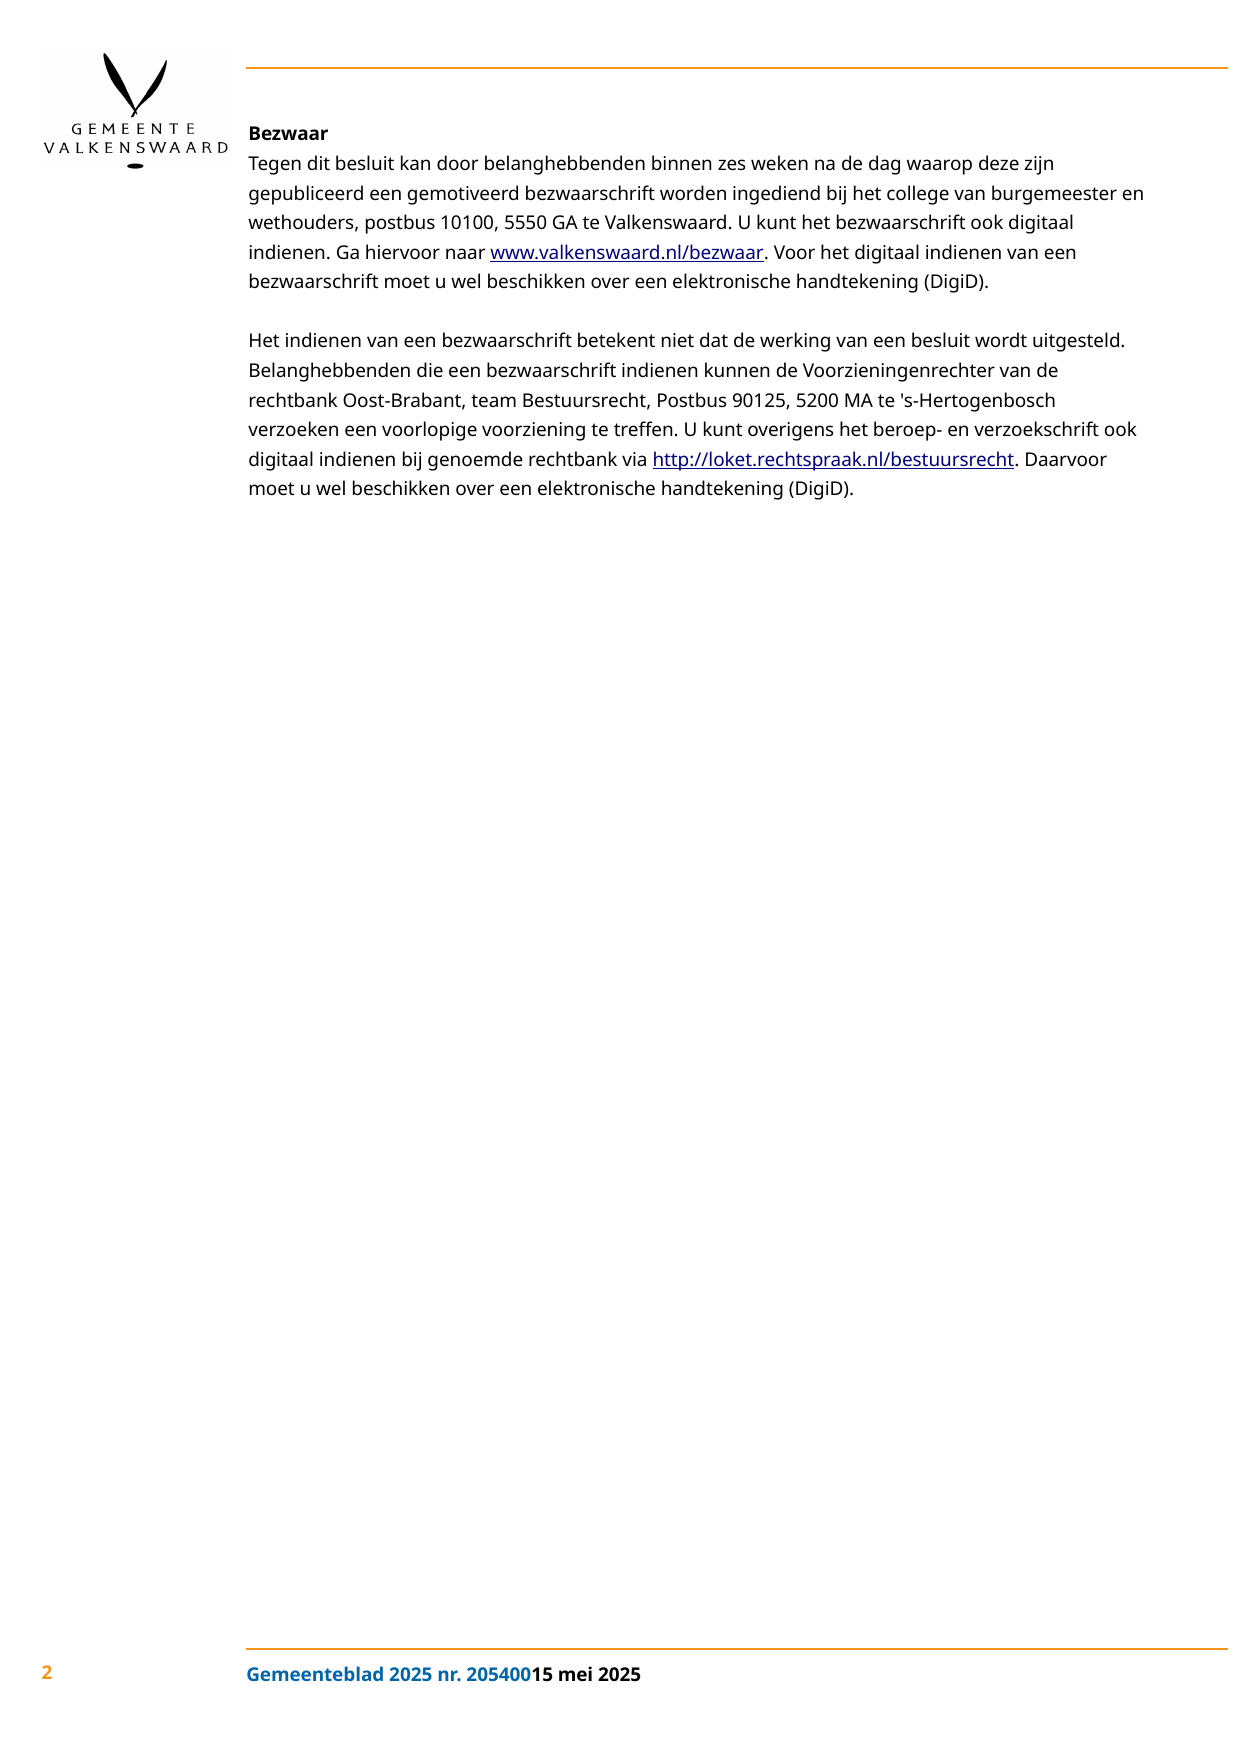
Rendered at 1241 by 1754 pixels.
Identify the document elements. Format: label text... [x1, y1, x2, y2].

text Het indienen van een bezwaarschrift betekent niet dat de werking van een besluit wordt uitgesteld. Belanghebbenden die een bezwaarschrift indienen kunnen de Voorzieningenrechter van de rechtbank Oost-Brabant, team Bestuursrecht, Postbus 90125, 5200 MA te 's-Hertogenbosch verzoeken een voorlopige voorziening te treffen. U kunt overigens het beroep- en verzoekschrift ook digitaal indienen bij genoemde rechtbank via http://loket.rechtspraak.nl/bestuursrecht. Daarvoor moet u wel beschikken over een elektronische handtekening (DigiD). [248, 328, 1152, 501]
picture [41, 47, 231, 172]
text Tegen dit besluit kan door belanghebbenden binnen zes weken na de dag waarop deze zijn gepubliceerd een gemotiveerd bezwaarschrift worden ingediend bij het college van burgemeester en wethouders, postbus 10100, 5550 GA te Valkenswaard. U kunt het bezwaarschrift ook digitaal indienen. Ga hiervoor naar www.valkenswaard.nl/bezwaar. Voor het digitaal indienen van een bezwaarschrift moet u wel beschikken over een elektronische handtekening (DigiD). [248, 150, 1152, 294]
text Bezwaar [248, 121, 1152, 146]
